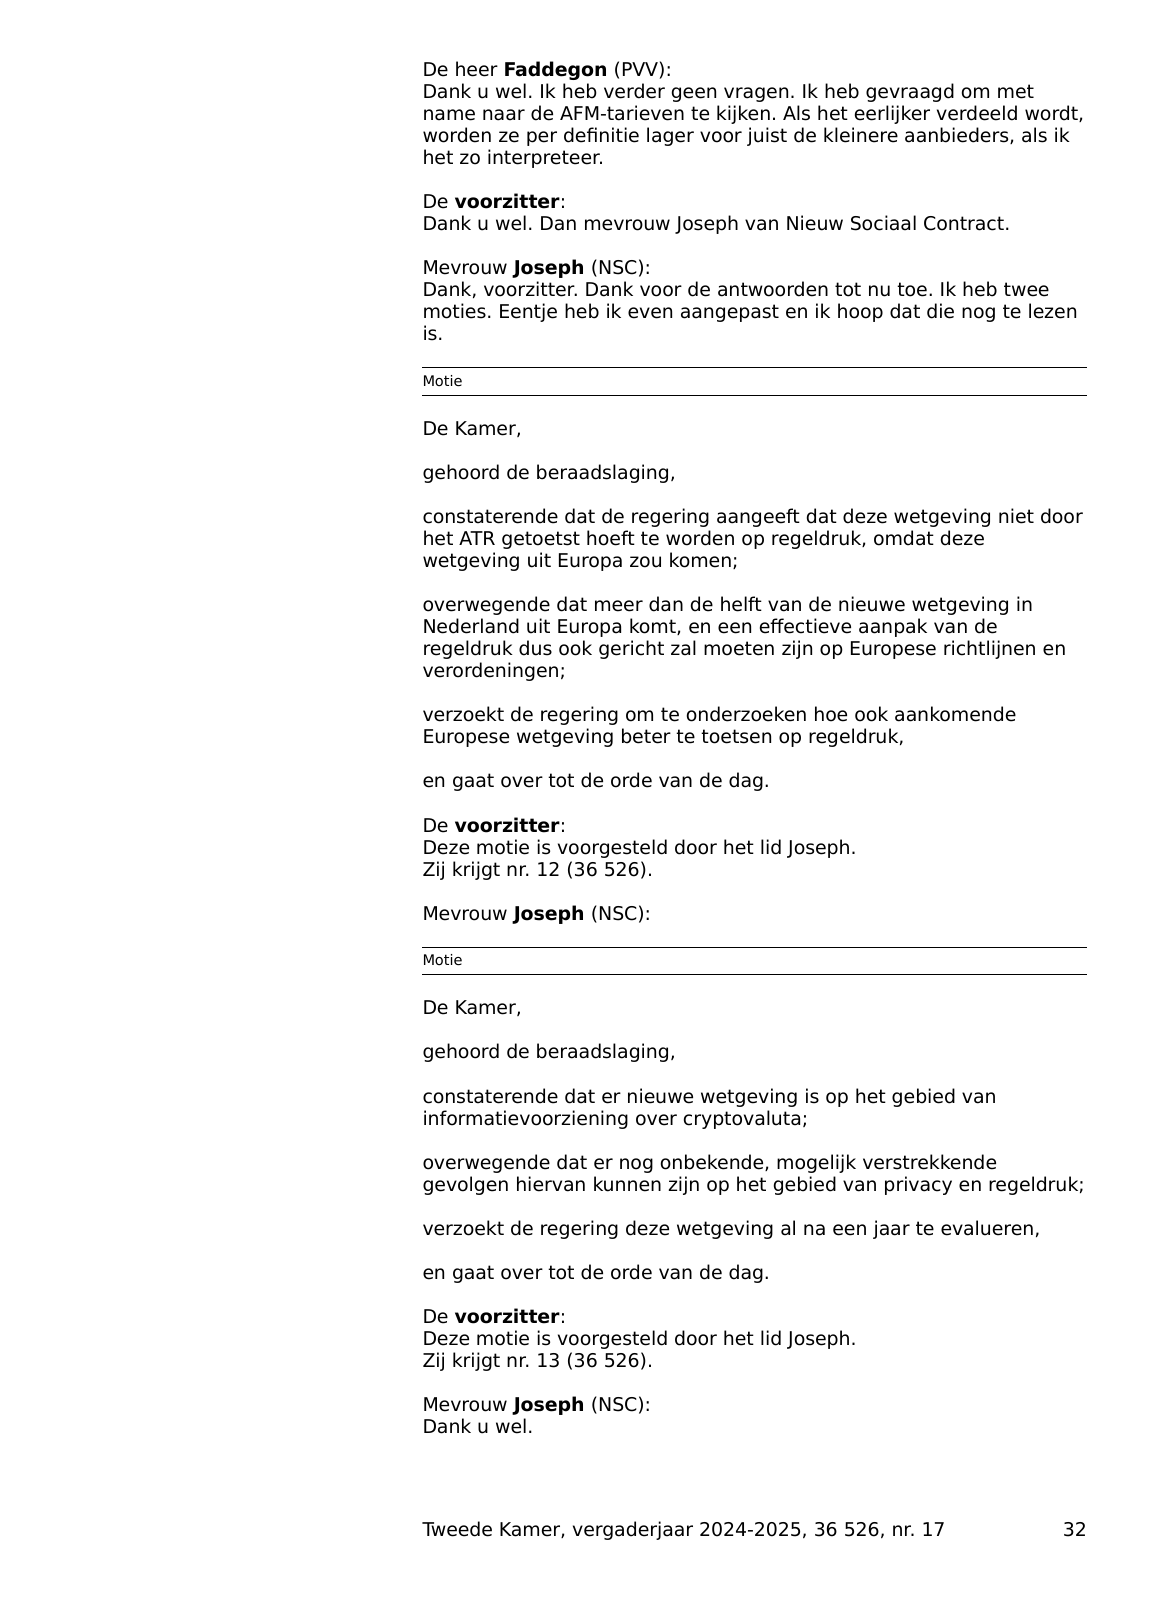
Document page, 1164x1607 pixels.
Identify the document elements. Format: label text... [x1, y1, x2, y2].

text Mevrouw Joseph (NSC): [422, 257, 1087, 279]
text Dank u wel. [422, 1416, 1087, 1438]
text overwegende dat er nog onbekende, mogelijk verstrekkende gevolgen hiervan kunnen zijn op het gebied van privacy en regeldruk; [422, 1152, 1087, 1196]
text Mevrouw Joseph (NSC): [422, 903, 1087, 925]
text Dank u wel. Dan mevrouw Joseph van Nieuw Sociaal Contract. [422, 213, 1087, 235]
text overwegende dat meer dan de helft van de nieuwe wetgeving in Nederland uit Europa komt, en een effectieve aanpak van de regeldruk dus ook gericht zal moeten zijn op Europese richtlijnen en verordeningen; [422, 594, 1087, 682]
text en gaat over tot de orde van de dag. [422, 1262, 1087, 1284]
text Zij krijgt nr. 13 (36 526). [422, 1350, 1087, 1372]
text De voorzitter: [422, 191, 1087, 213]
table_header Motie [422, 948, 1087, 974]
text verzoekt de regering deze wetgeving al na een jaar te evalueren, [422, 1218, 1087, 1240]
text Zij krijgt nr. 12 (36 526). [422, 858, 1087, 881]
text Mevrouw Joseph (NSC): [422, 1394, 1087, 1416]
text Dank, voorzitter. Dank voor de antwoorden tot nu toe. Ik heb twee moties. Eentje heb ik even aangepast en ik hoop dat die nog te lezen is. [422, 279, 1087, 345]
text gehoord de beraadslaging, [422, 462, 1087, 484]
text De Kamer, [422, 997, 1087, 1019]
text en gaat over tot de orde van de dag. [422, 770, 1087, 792]
text Deze motie is voorgesteld door het lid Joseph. [422, 1328, 1087, 1350]
text verzoekt de regering om te onderzoeken hoe ook aankomende Europese wetgeving beter te toetsen op regeldruk, [422, 704, 1087, 748]
text De voorzitter: [422, 814, 1087, 837]
table_header Motie [422, 368, 1087, 394]
text Dank u wel. Ik heb verder geen vragen. Ik heb gevraagd om met name naar de AFM-tarieven te kijken. Als het eerlijker verdeeld wordt, worden ze per definitie lager voor juist de kleinere aanbieders, als ik het zo interpreteer. [422, 81, 1087, 169]
text Deze motie is voorgesteld door het lid Joseph. [422, 837, 1087, 858]
text De heer Faddegon (PVV): [422, 59, 1087, 81]
text De voorzitter: [422, 1306, 1087, 1328]
text gehoord de beraadslaging, [422, 1041, 1087, 1063]
text constaterende dat de regering aangeeft dat deze wetgeving niet door het ATR getoetst hoeft te worden op regeldruk, omdat deze wetgeving uit Europa zou komen; [422, 506, 1087, 572]
text De Kamer, [422, 418, 1087, 440]
text constaterende dat er nieuwe wetgeving is op het gebied van informatievoorziening over cryptovaluta; [422, 1086, 1087, 1129]
